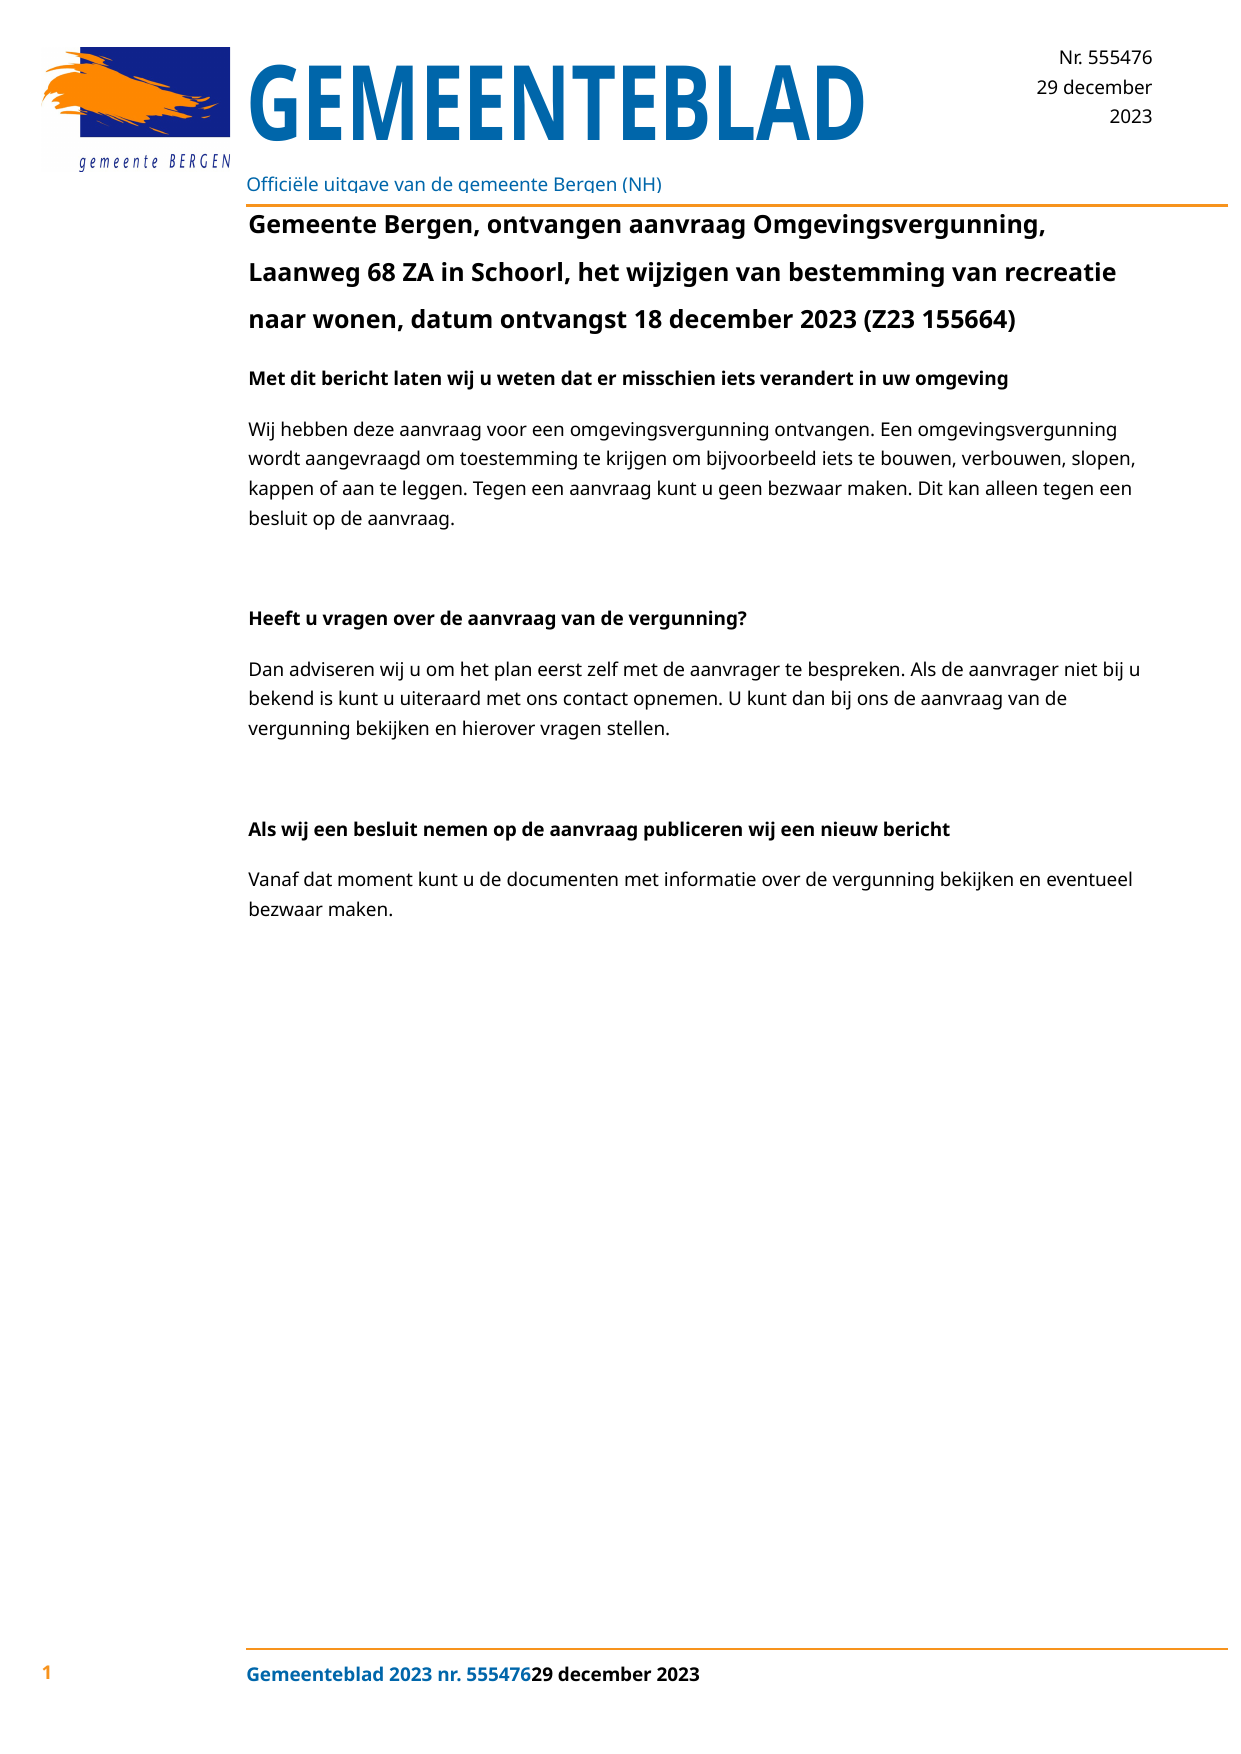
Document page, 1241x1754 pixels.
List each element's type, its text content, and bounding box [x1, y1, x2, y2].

text Wij hebben deze aanvraag voor een omgevingsvergunning ontvangen. Een omgevingsvergunning wordt aangevraagd om toestemming te krijgen om bijvoorbeeld iets te bouwen, verbouwen, slopen, kappen of aan te leggen. Tegen een aanvraag kunt u geen bezwaar maken. Dit kan alleen tegen een besluit op de aanvraag. [248, 416, 1152, 530]
text Gemeente Bergen, ontvangen aanvraag Omgevingsvergunning, Laanweg 68 ZA in Schoorl, het wijzigen van bestemming van recreatie naar wonen, datum ontvangst 18 december 2023 (Z23 155664) [248, 207, 1152, 336]
text Vanaf dat moment kunt u de documenten met informatie over de vergunning bekijken en eventueel bezwaar maken. [248, 866, 1152, 922]
text Met dit bericht laten wij u weten dat er misschien iets verandert in uw omgeving [248, 366, 1152, 391]
text Dan adviseren wij u om het plan eerst zelf met de aanvrager te bespreken. Als de aanvrager niet bij u bekend is kunt u uiteraard met ons contact opnemen. U kunt dan bij ons de aanvraag van de vergunning bekijken en hierover vragen stellen. [248, 656, 1152, 741]
text Heeft u vragen over de aanvraag van de vergunning? [248, 606, 1152, 631]
text Als wij een besluit nemen op de aanvraag publiceren wij een nieuw bericht [248, 816, 1152, 842]
picture [41, 47, 231, 172]
